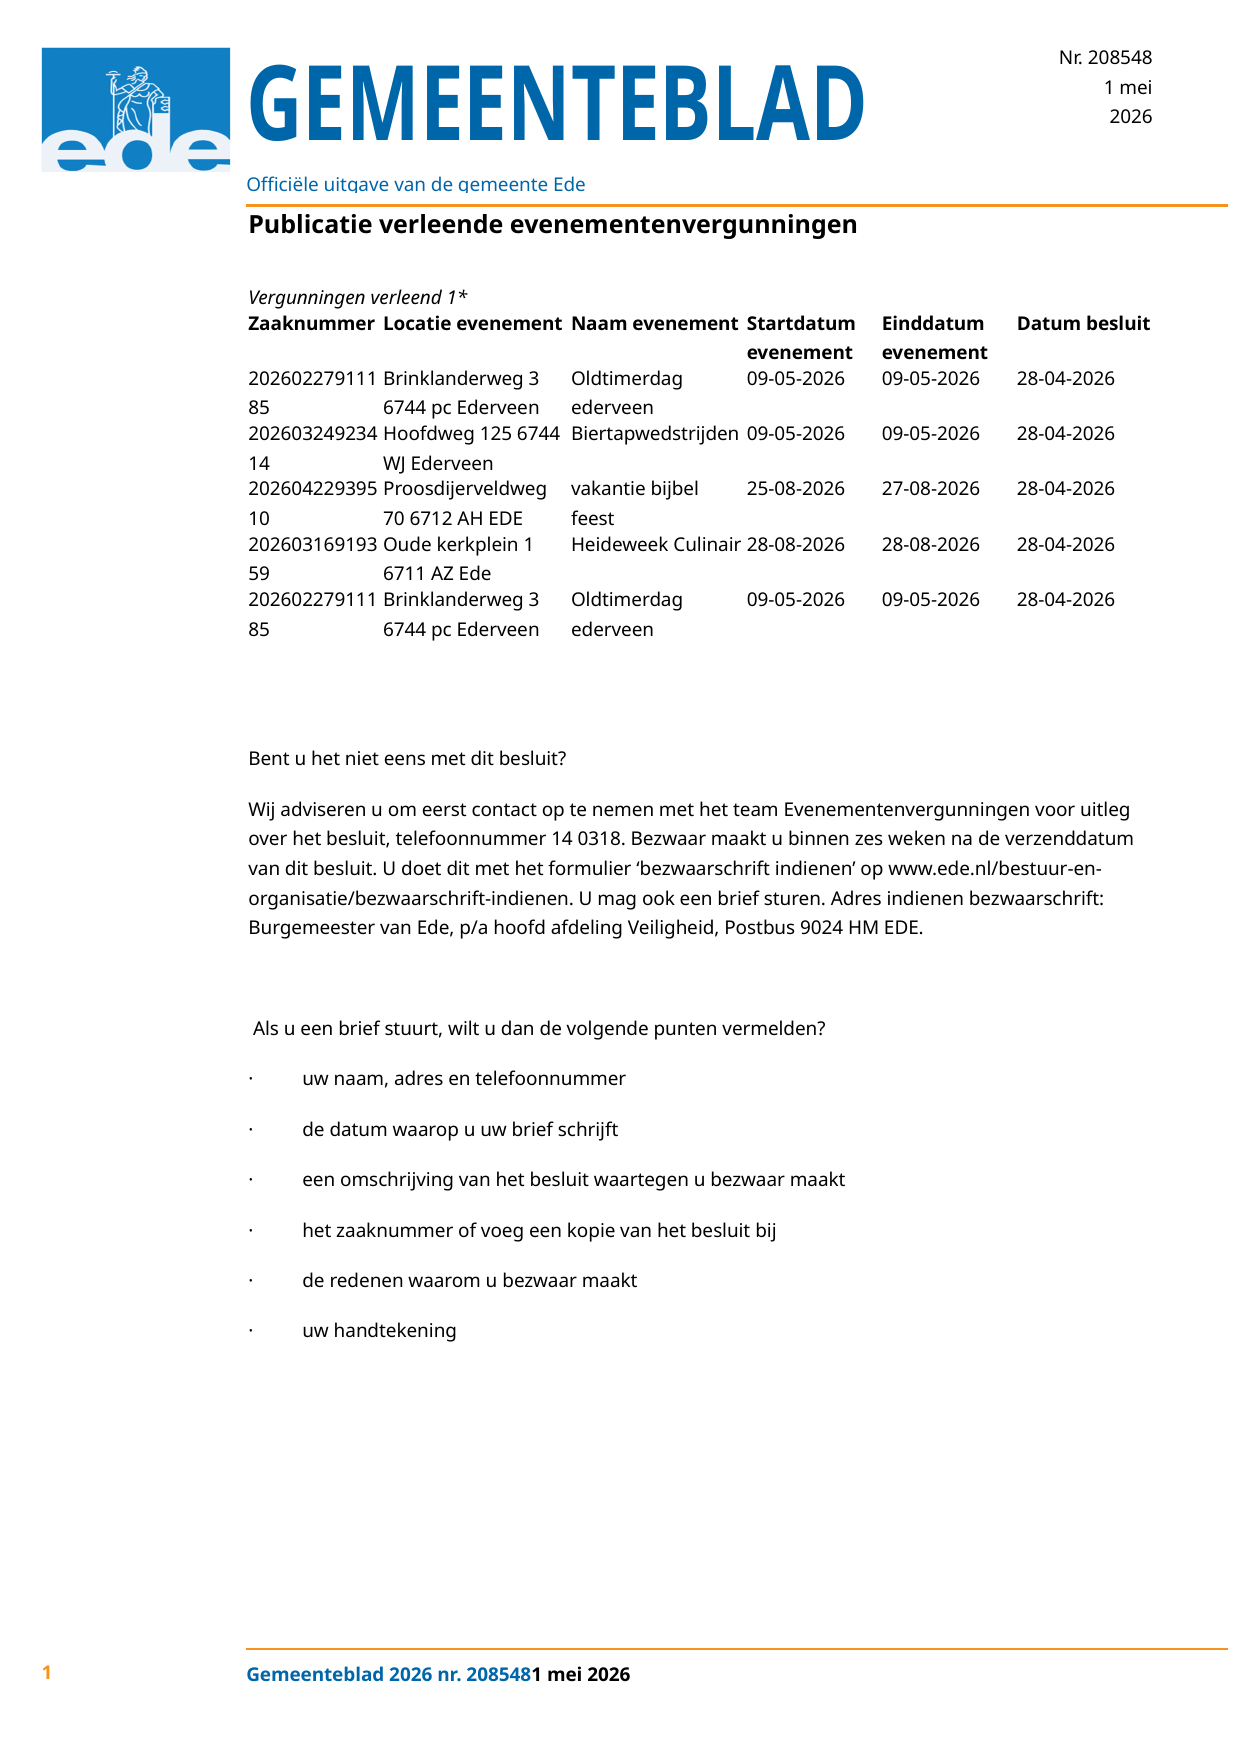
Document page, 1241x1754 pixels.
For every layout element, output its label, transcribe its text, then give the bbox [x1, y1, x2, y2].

table_cell Heideweek Culinair [571, 531, 747, 586]
table_cell Oude kerkplein 1 6711 AZ Ede [383, 531, 571, 586]
text · een omschrijving van het besluit waartegen u bezwaar maakt [248, 1166, 1152, 1192]
table_cell 20260324923414 [248, 420, 383, 476]
table_cell 20260227911185 [248, 365, 383, 420]
picture [41, 47, 231, 172]
text Als u een brief stuurt, wilt u dan de volgende punten vermelden? [248, 1015, 1152, 1041]
table_cell 27-08-2026 [882, 476, 1017, 531]
table_cell 28-04-2026 [1017, 531, 1152, 586]
table_cell 20260227911185 [248, 586, 383, 642]
table_cell 28-04-2026 [1017, 586, 1152, 642]
text Vergunningen verleend 1* [248, 284, 1152, 309]
table_cell 20260422939510 [248, 476, 383, 531]
table_header Naam evenement [571, 310, 747, 365]
table_cell Proosdijerveldweg 70 6712 AH EDE [383, 476, 571, 531]
table_cell 09-05-2026 [747, 420, 882, 476]
text Publicatie verleende evenementenvergunningen [248, 207, 1152, 241]
text Wij adviseren u om eerst contact op te nemen met het team Evenementenvergunningen voor uitleg over het besluit, telefoonnummer 14 0318. Bezwaar maakt u binnen zes weken na de verzenddatum van dit besluit. U doet dit met het formulier ‘bezwaarschrift indienen’ op www.ede.nl/bestuur-en-organisatie/bezwaarschrift-indienen. U mag ook een brief sturen. Adres indienen bezwaarschrift: Burgemeester van Ede, p/a hoofd afdeling Veiligheid, Postbus 9024 HM EDE. [248, 796, 1152, 940]
table_cell 09-05-2026 [747, 586, 882, 642]
table_cell 20260316919359 [248, 531, 383, 586]
table_cell vakantie bijbel feest [571, 476, 747, 531]
table_cell 28-08-2026 [747, 531, 882, 586]
text · de redenen waarom u bezwaar maakt [248, 1267, 1152, 1293]
text · uw handtekening [248, 1318, 1152, 1343]
text · de datum waarop u uw brief schrijft [248, 1116, 1152, 1142]
table_cell Brinklanderweg 3 6744 pc Ederveen [383, 586, 571, 642]
text · uw naam, adres en telefoonnummer [248, 1066, 1152, 1091]
text · het zaaknummer of voeg een kopie van het besluit bij [248, 1217, 1152, 1243]
table_cell 09-05-2026 [882, 586, 1017, 642]
table_cell Biertapwedstrijden [571, 420, 747, 476]
table_cell Hoofdweg 125 6744 WJ Ederveen [383, 420, 571, 476]
table_cell 28-08-2026 [882, 531, 1017, 586]
table_cell 28-04-2026 [1017, 365, 1152, 420]
table_cell 28-04-2026 [1017, 420, 1152, 476]
text Bent u het niet eens met dit besluit? [248, 746, 1152, 771]
table_cell 09-05-2026 [882, 365, 1017, 420]
table_cell 28-04-2026 [1017, 476, 1152, 531]
table_header Datum besluit [1017, 310, 1152, 365]
table_header Locatie evenement [383, 310, 571, 365]
table_header Einddatum evenement [882, 310, 1017, 365]
table_header Zaaknummer [248, 310, 383, 365]
table_cell 25-08-2026 [747, 476, 882, 531]
table_cell Brinklanderweg 3 6744 pc Ederveen [383, 365, 571, 420]
table_cell Oldtimerdag ederveen [571, 365, 747, 420]
table_cell 09-05-2026 [882, 420, 1017, 476]
table_cell Oldtimerdag ederveen [571, 586, 747, 642]
table_header Startdatum evenement [747, 310, 882, 365]
table_cell 09-05-2026 [747, 365, 882, 420]
